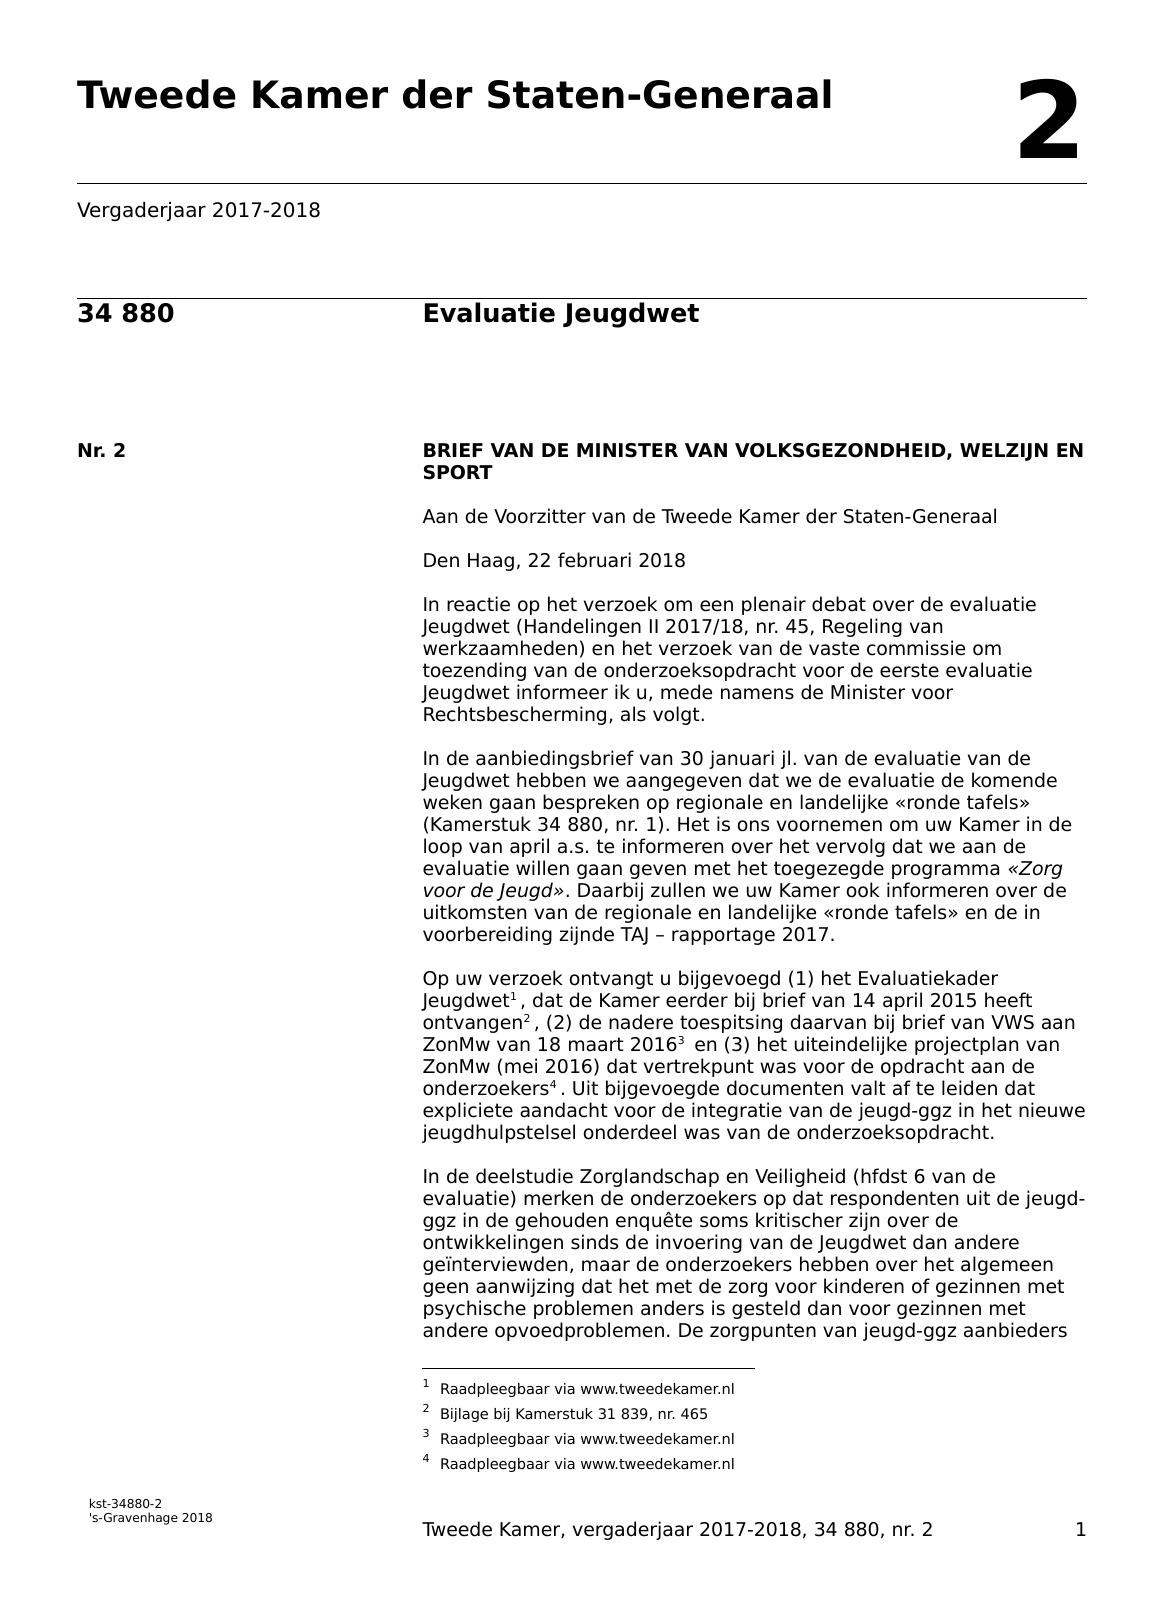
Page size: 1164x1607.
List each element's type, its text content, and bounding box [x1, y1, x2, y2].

text 's-Gravenhage 2018 [88, 1511, 323, 1525]
text kst-34880-2 [88, 1497, 323, 1511]
subtitle 34 880 Evaluatie Jeugdwet [77, 299, 1087, 329]
text Bijlage bij Kamerstuk 31 839, nr. 465 [422, 1402, 1087, 1424]
table_cell Vergaderjaar 2017-2018 [77, 184, 1087, 298]
text Raadpleegbaar via www.tweedekamer.nl [422, 1377, 1087, 1399]
table_header 2 [886, 59, 1087, 183]
text Den Haag, 22 februari 2018 [422, 550, 1087, 572]
subtitle Nr. 2 BRIEF VAN DE MINISTER VAN VOLKSGEZONDHEID, WELZIJN EN SPORT [77, 440, 1087, 484]
text Raadpleegbaar via www.tweedekamer.nl [422, 1452, 1087, 1474]
text Op uw verzoek ontvangt u bijgevoegd (1) het Evaluatiekader Jeugdwet, dat de Kamer eerder bij brief van 14 april 2015 heeft ontvangen, (2) de nadere toespitsing daarvan bij brief van VWS aan ZonMw van 18 maart 2016 en (3) het uiteindelijke projectplan van ZonMw (mei 2016) dat vertrekpunt was voor de opdracht aan de onderzoekers. Uit bijgevoegde documenten valt af te leiden dat expliciete aandacht voor de integratie van de jeugd-ggz in het nieuwe jeugdhulpstelsel onderdeel was van de onderzoeksopdracht. [422, 968, 1087, 1144]
text In reactie op het verzoek om een plenair debat over de evaluatie Jeugdwet (Handelingen II 2017/18, nr. 45, Regeling van werkzaamheden) en het verzoek van de vaste commissie om toezending van de onderzoeksopdracht voor de eerste evaluatie Jeugdwet informeer ik u, mede namens de Minister voor Rechtsbescherming, als volgt. [422, 594, 1087, 726]
text In de deelstudie Zorglandschap en Veiligheid (hfdst 6 van de evaluatie) merken de onderzoekers op dat respondenten uit de jeugd-ggz in de gehouden enquête soms kritischer zijn over de ontwikkelingen sinds de invoering van de Jeugdwet dan andere geïnterviewden, maar de onderzoekers hebben over het algemeen geen aanwijzing dat het met de zorg voor kinderen of gezinnen met psychische problemen anders is gesteld dan voor gezinnen met andere opvoedproblemen. De zorgpunten van jeugd-ggz aanbieders [422, 1166, 1087, 1342]
text Aan de Voorzitter van de Tweede Kamer der Staten-Generaal [422, 506, 1087, 528]
text Raadpleegbaar via www.tweedekamer.nl [422, 1427, 1087, 1449]
text In de aanbiedingsbrief van 30 januari jl. van de evaluatie van de Jeugdwet hebben we aangegeven dat we de evaluatie de komende weken gaan bespreken op regionale en landelijke «ronde tafels» (Kamerstuk 34 880, nr. 1). Het is ons voornemen om uw Kamer in de loop van april a.s. te informeren over het vervolg dat we aan de evaluatie willen gaan geven met het toegezegde programma «Zorg voor de Jeugd». Daarbij zullen we uw Kamer ook informeren over de uitkomsten van de regionale en landelijke «ronde tafels» en de in voorbereiding zijnde TAJ – rapportage 2017. [422, 748, 1087, 946]
table_header Tweede Kamer der Staten-Generaal [77, 59, 886, 183]
